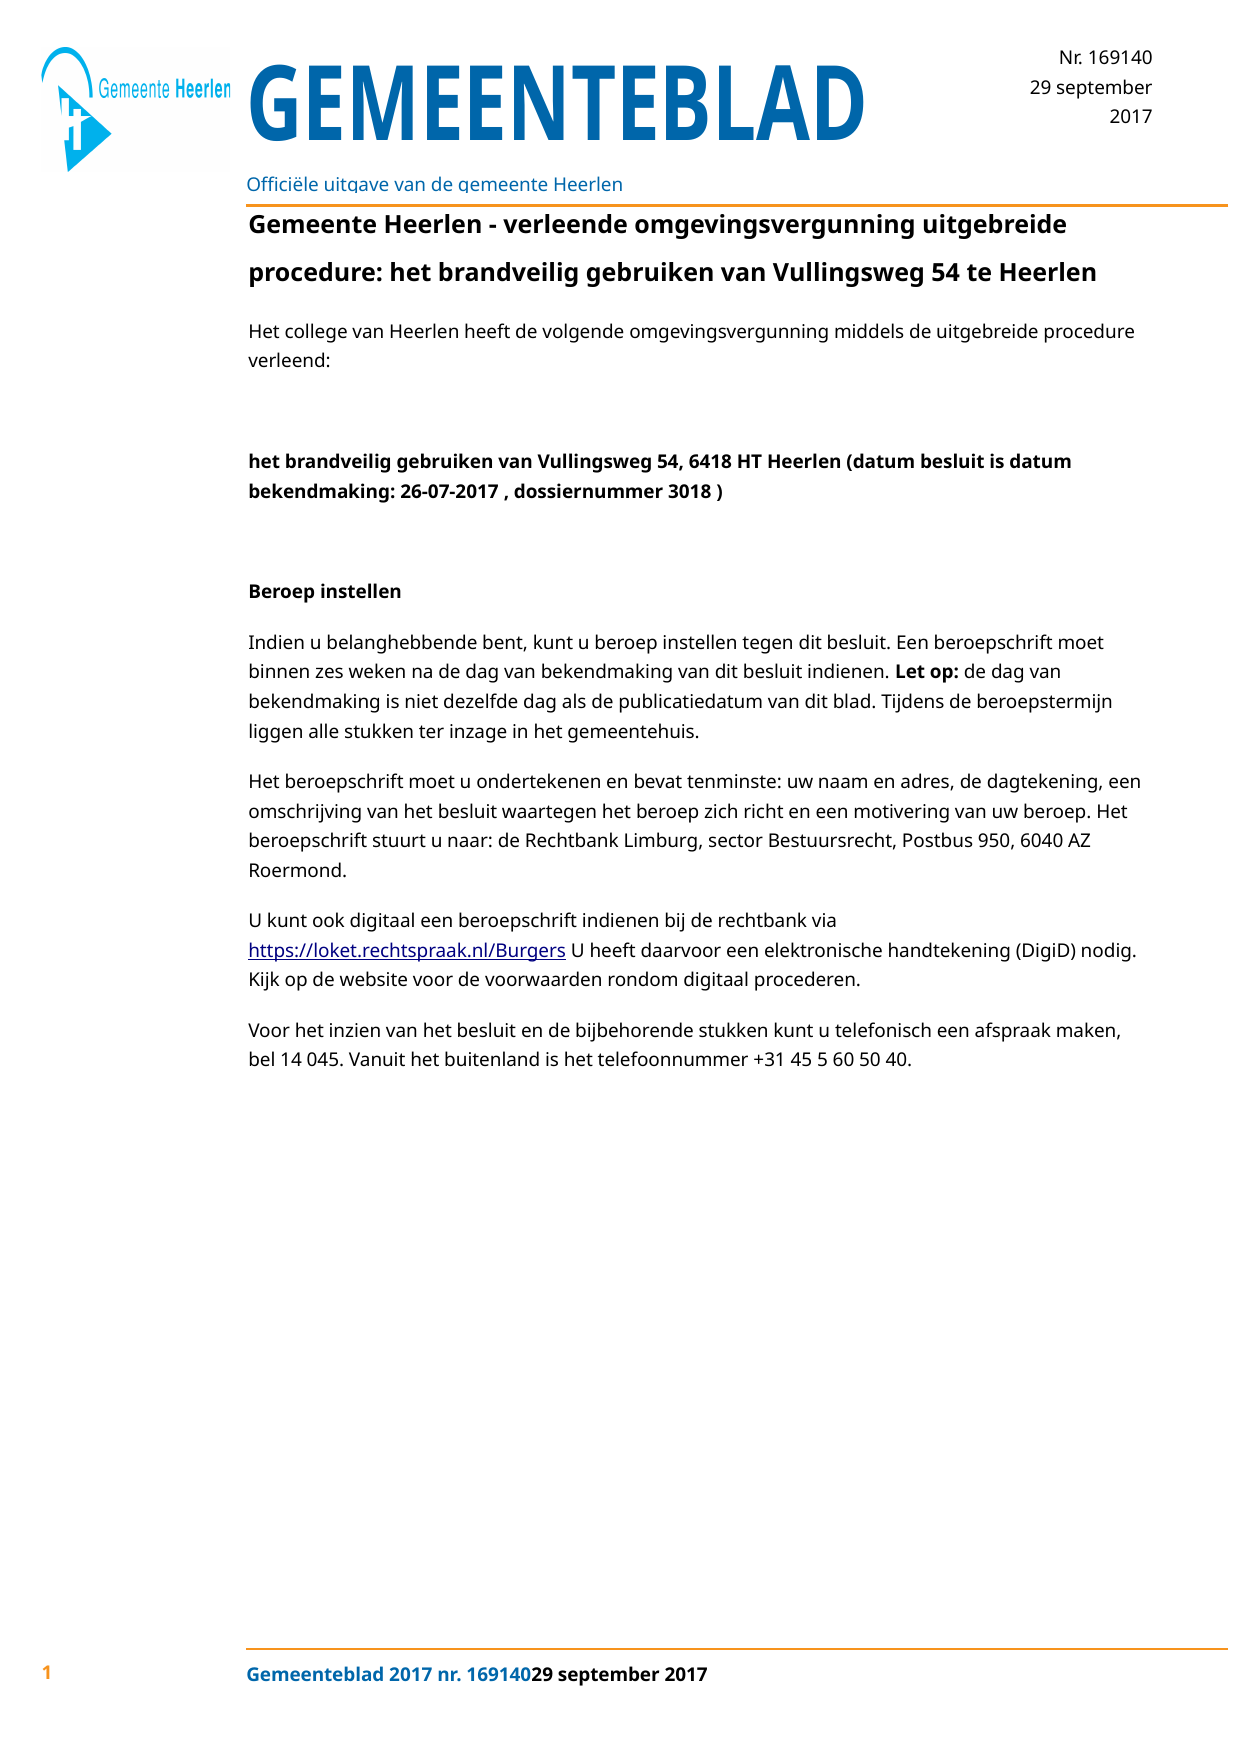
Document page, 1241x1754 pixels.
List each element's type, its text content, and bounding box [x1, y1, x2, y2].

picture [41, 47, 58, 70]
text Beroep instellen [248, 579, 1152, 604]
text Indien u belanghebbende bent, kunt u beroep instellen tegen dit besluit. Een beroepschrift moet binnen zes weken na de dag van bekendmaking van dit besluit indienen. Let op: de dag van bekendmaking is niet dezelfde dag als de publicatiedatum van dit blad. Tijdens de beroepstermijn liggen alle stukken ter inzage in het gemeentehuis. [248, 629, 1152, 744]
text U kunt ook digitaal een beroepschrift indienen bij de rechtbank via https://loket.rechtspraak.nl/Burgers U heeft daarvoor een elektronische handtekening (DigiD) nodig. Kijk op de website voor de voorwaarden rondom digitaal procederen. [248, 907, 1152, 992]
text Het beroepschrift moet u ondertekenen en bevat tenminste: uw naam en adres, de dagtekening, een omschrijving van het besluit waartegen het beroep zich richt en een motivering van uw beroep. Het beroepschrift stuurt u naar: de Rechtbank Limburg, sector Bestuursrecht, Postbus 950, 6040 AZ Roermond. [248, 768, 1152, 883]
text Het college van Heerlen heeft de volgende omgevingsvergunning middels de uitgebreide procedure verleend: [248, 318, 1152, 373]
text het brandveilig gebruiken van Vullingsweg 54, 6418 HT Heerlen (datum besluit is datum bekendmaking: 26-07-2017 , dossiernummer 3018 ) [248, 448, 1152, 504]
text Voor het inzien van het besluit en de bijbehorende stukken kunt u telefonisch een afspraak maken, bel 14 045. Vanuit het buitenland is het telefoonnummer +31 45 5 60 50 40. [248, 1017, 1152, 1072]
picture [41, 47, 231, 172]
text Gemeente Heerlen - verleende omgevingsvergunning uitgebreide procedure: het brandveilig gebruiken van Vullingsweg 54 te Heerlen [248, 207, 1152, 288]
